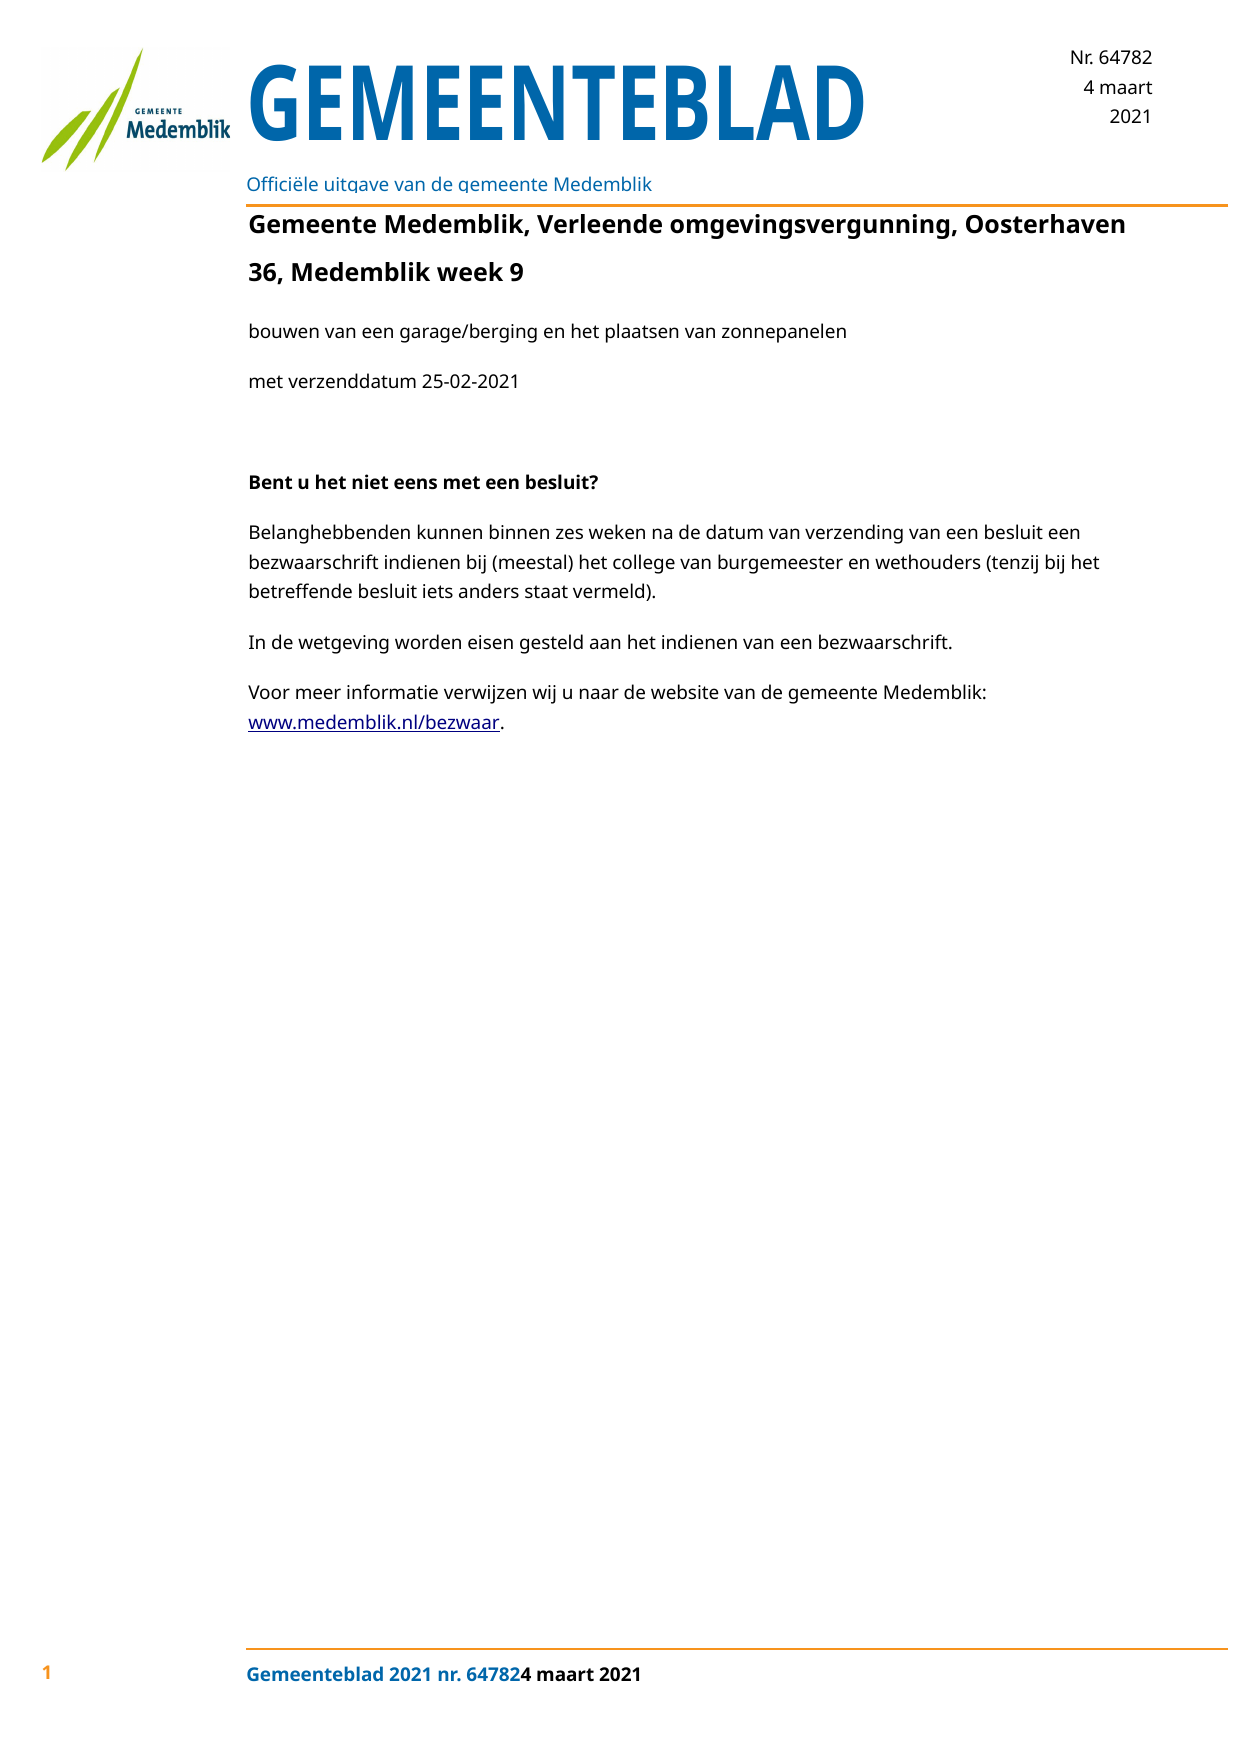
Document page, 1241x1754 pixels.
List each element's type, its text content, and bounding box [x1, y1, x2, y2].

text Belanghebbenden kunnen binnen zes weken na de datum van verzending van een besluit een bezwaarschrift indienen bij (meestal) het college van burgemeester en wethouders (tenzij bij het betreffende besluit iets anders staat vermeld). [248, 519, 1152, 604]
text Voor meer informatie verwijzen wij u naar de website van de gemeente Medemblik: www.medemblik.nl/bezwaar. [248, 679, 1152, 735]
text In de wetgeving worden eisen gesteld aan het indienen van een bezwaarschrift. [248, 629, 1152, 655]
text Bent u het niet eens met een besluit? [248, 469, 1152, 495]
text met verzenddatum 25-02-2021 [248, 368, 1152, 394]
text Gemeente Medemblik, Verleende omgevingsvergunning, Oosterhaven 36, Medemblik week 9 [248, 207, 1152, 288]
text bouwen van een garage/berging en het plaatsen van zonnepanelen [248, 318, 1152, 344]
picture [41, 47, 231, 172]
